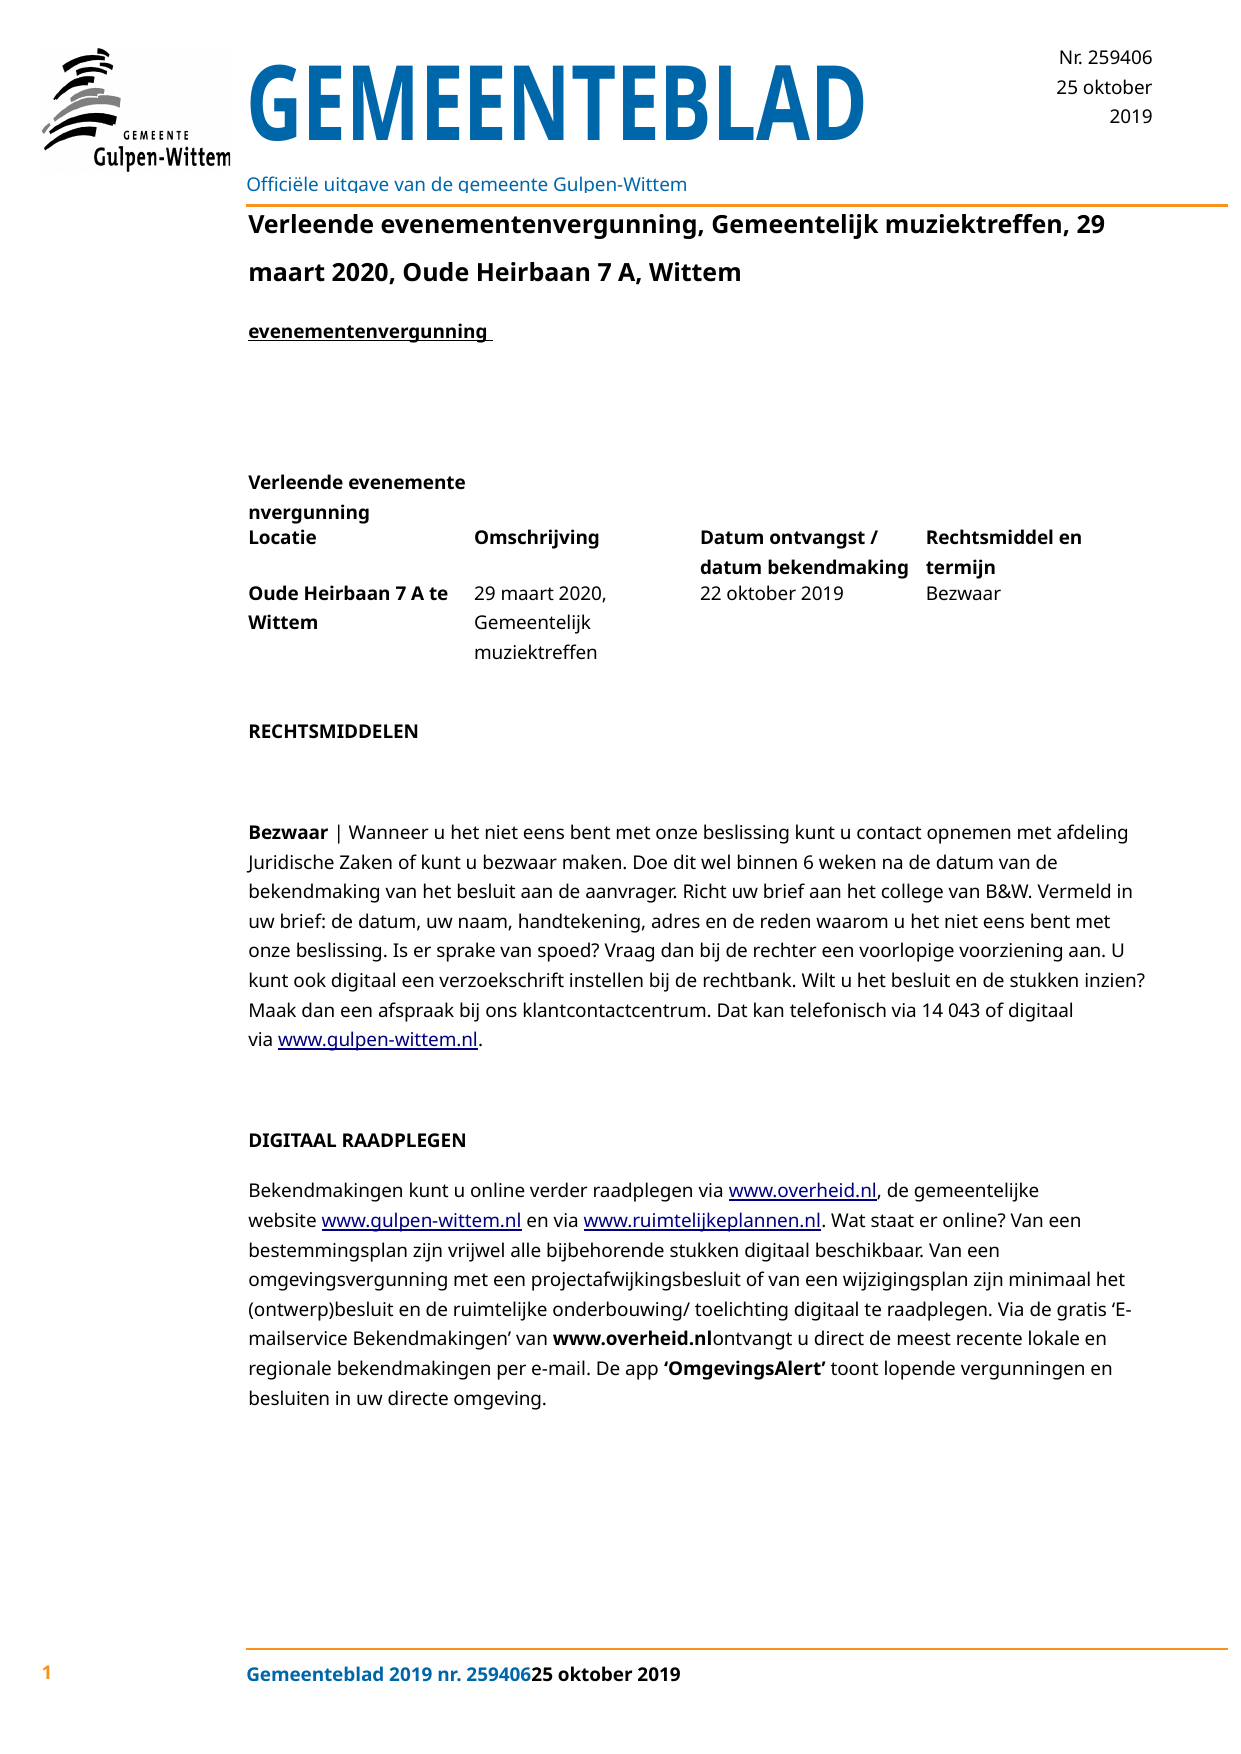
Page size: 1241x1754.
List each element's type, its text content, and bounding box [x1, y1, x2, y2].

text DIGITAAL RAADPLEGEN [248, 1127, 1152, 1153]
text Bezwaar | Wanneer u het niet eens bent met onze beslissing kunt u contact opnemen met afdeling Juridische Zaken of kunt u bezwaar maken. Doe dit wel binnen 6 weken na de datum van de bekendmaking van het besluit aan de aanvrager. Richt uw brief aan het college van B&W. Vermeld in uw brief: de datum, uw naam, handtekening, adres en de reden waarom u het niet eens bent met onze beslissing. Is er sprake van spoed? Vraag dan bij de rechter een voorlopige voorziening aan. U kunt ook digitaal een verzoekschrift instellen bij de rechtbank. Wilt u het besluit en de stukken inzien? Maak dan een afspraak bij ons klantcontactcentrum. Dat kan telefonisch via 14 043 of digitaal via www.gulpen-wittem.nl. [248, 819, 1152, 1052]
table_cell Rechtsmiddel en termijn [926, 525, 1152, 580]
text evenementenvergunning [248, 318, 1152, 344]
table_cell Oude Heirbaan 7 A te Wittem [248, 580, 474, 665]
picture [41, 47, 231, 172]
table_cell Bezwaar [926, 580, 1152, 665]
text RECHTSMIDDELEN [248, 718, 1152, 744]
table_cell 22 oktober 2019 [700, 580, 926, 665]
text Bekendmakingen kunt u online verder raadplegen via www.overheid.nl, de gemeentelijke website www.gulpen-wittem.nl en via www.ruimtelijkeplannen.nl. Wat staat er online? Van een bestemmingsplan zijn vrijwel alle bijbehorende stukken digitaal beschikbaar. Van een omgevingsvergunning met een projectafwijkingsbesluit of van een wijzigingsplan zijn minimaal het (ontwerp)besluit en de ruimtelijke onderbouwing/ toelichting digitaal te raadplegen. Via de gratis ‘E-mailservice Bekendmakingen’ van www.overheid.nlontvangt u direct de meest recente lokale en regionale bekendmakingen per e-mail. De app ‘OmgevingsAlert’ toont lopende vergunningen en besluiten in uw directe omgeving. [248, 1178, 1152, 1410]
table_cell Locatie [248, 525, 474, 580]
table_header [700, 469, 926, 524]
table_header [926, 469, 1152, 524]
text Verleende evenementenvergunning, Gemeentelijk muziektreffen, 29 maart 2020, Oude Heirbaan 7 A, Wittem [248, 207, 1152, 288]
table_header [474, 469, 700, 524]
table_cell 29 maart 2020, Gemeentelijk muziektreffen [474, 580, 700, 665]
table_cell Datum ontvangst / datum bekendmaking [700, 525, 926, 580]
table_header Verleende evenementenvergunning [248, 469, 474, 524]
table_cell Omschrijving [474, 525, 700, 580]
